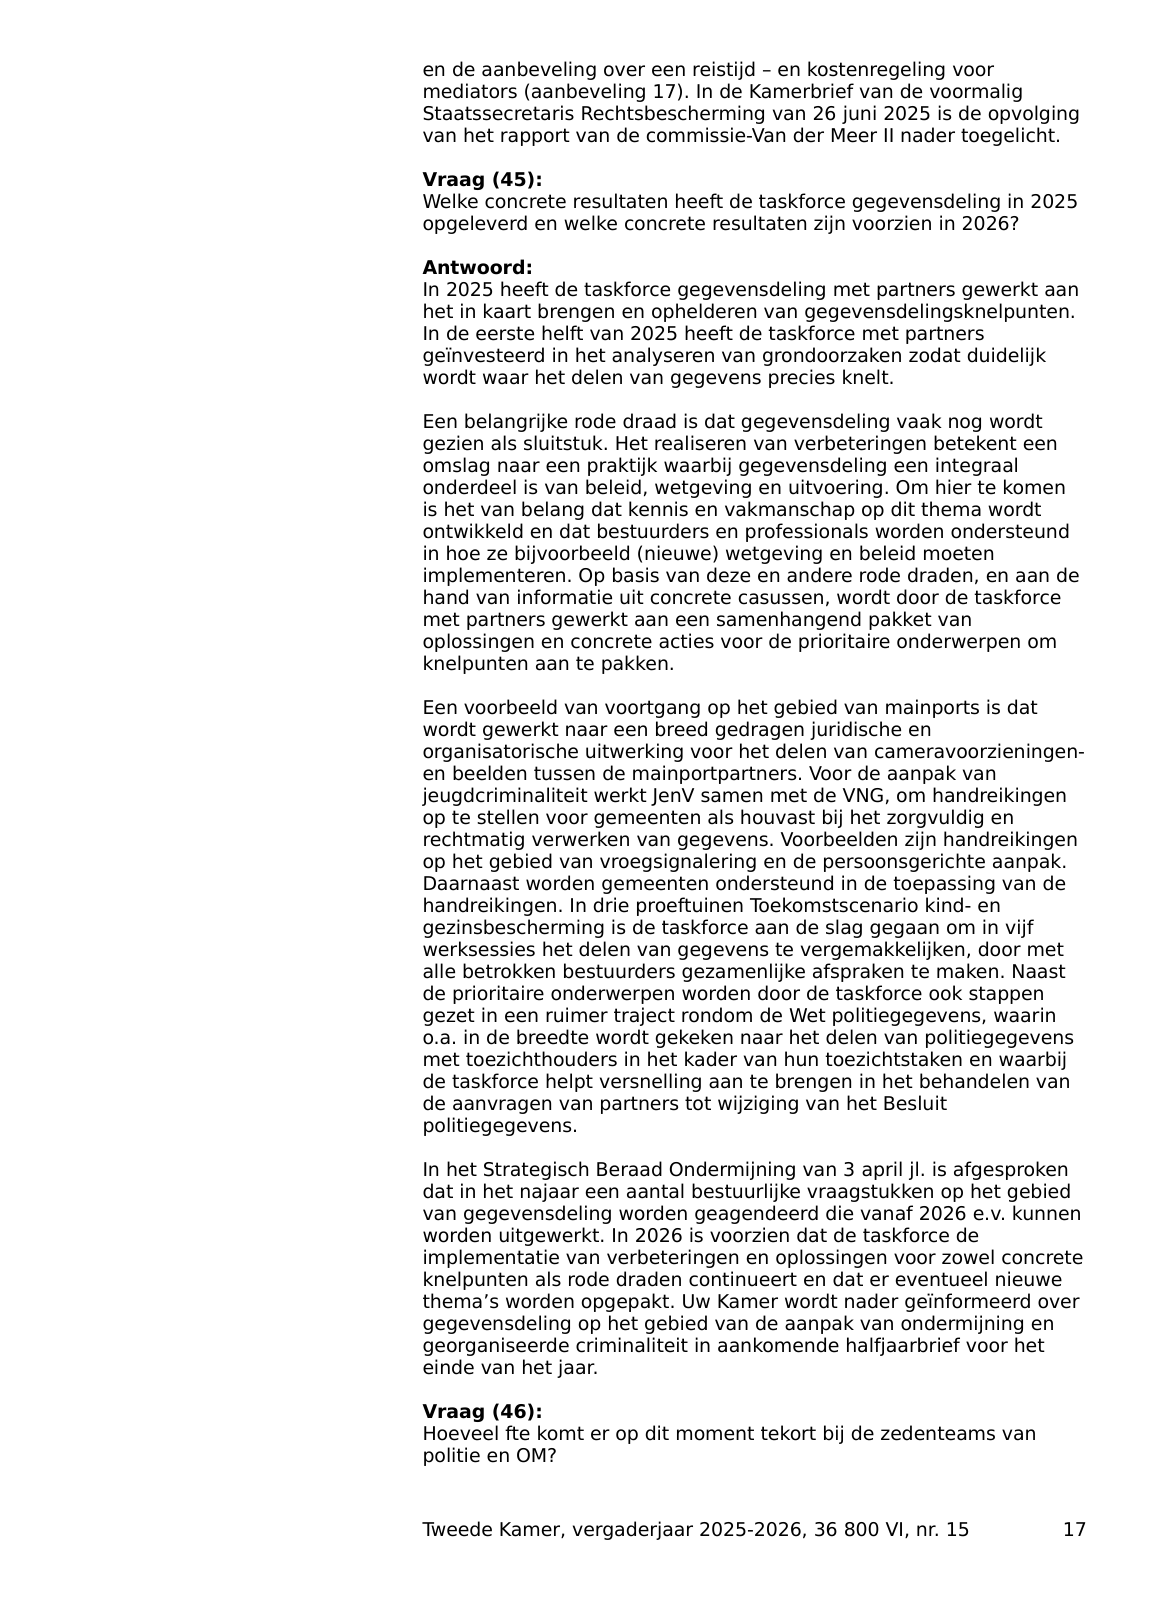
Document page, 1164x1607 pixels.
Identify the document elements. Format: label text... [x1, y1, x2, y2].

text Antwoord: [422, 257, 1087, 279]
text Hoeveel fte komt er op dit moment tekort bij de zedenteams van politie en OM? [422, 1423, 1087, 1467]
text In het Strategisch Beraad Ondermijning van 3 april jl. is afgesproken dat in het najaar een aantal bestuurlijke vraagstukken op het gebied van gegevensdeling worden geagendeerd die vanaf 2026 e.v. kunnen worden uitgewerkt. In 2026 is voorzien dat de taskforce de implementatie van verbeteringen en oplossingen voor zowel concrete knelpunten als rode draden continueert en dat er eventueel nieuwe thema’s worden opgepakt. Uw Kamer wordt nader geïnformeerd over gegevensdeling op het gebied van de aanpak van ondermijning en georganiseerde criminaliteit in aankomende halfjaarbrief voor het einde van het jaar. [422, 1159, 1087, 1379]
text Vraag (45): [422, 169, 1087, 191]
text Vraag (46): [422, 1401, 1087, 1423]
text Een belangrijke rode draad is dat gegevensdeling vaak nog wordt gezien als sluitstuk. Het realiseren van verbeteringen betekent een omslag naar een praktijk waarbij gegevensdeling een integraal onderdeel is van beleid, wetgeving en uitvoering. Om hier te komen is het van belang dat kennis en vakmanschap op dit thema wordt ontwikkeld en dat bestuurders en professionals worden ondersteund in hoe ze bijvoorbeeld (nieuwe) wetgeving en beleid moeten implementeren. Op basis van deze en andere rode draden, en aan de hand van informatie uit concrete casussen, wordt door de taskforce met partners gewerkt aan een samenhangend pakket van oplossingen en concrete acties voor de prioritaire onderwerpen om knelpunten aan te pakken. [422, 411, 1087, 675]
text Een voorbeeld van voortgang op het gebied van mainports is dat wordt gewerkt naar een breed gedragen juridische en organisatorische uitwerking voor het delen van cameravoorzieningen- en beelden tussen de mainportpartners. Voor de aanpak van jeugdcriminaliteit werkt JenV samen met de VNG, om handreikingen op te stellen voor gemeenten als houvast bij het zorgvuldig en rechtmatig verwerken van gegevens. Voorbeelden zijn handreikingen op het gebied van vroegsignalering en de persoonsgerichte aanpak. Daarnaast worden gemeenten ondersteund in de toepassing van de handreikingen. In drie proeftuinen Toekomstscenario kind- en gezinsbescherming is de taskforce aan de slag gegaan om in vijf werksessies het delen van gegevens te vergemakkelijken, door met alle betrokken bestuurders gezamenlijke afspraken te maken. Naast de prioritaire onderwerpen worden door de taskforce ook stappen gezet in een ruimer traject rondom de Wet politiegegevens, waarin o.a. in de breedte wordt gekeken naar het delen van politiegegevens met toezichthouders in het kader van hun toezichtstaken en waarbij de taskforce helpt versnelling aan te brengen in het behandelen van de aanvragen van partners tot wijziging van het Besluit politiegegevens. [422, 697, 1087, 1137]
text In 2025 heeft de taskforce gegevensdeling met partners gewerkt aan het in kaart brengen en ophelderen van gegevensdelingsknelpunten. In de eerste helft van 2025 heeft de taskforce met partners geïnvesteerd in het analyseren van grondoorzaken zodat duidelijk wordt waar het delen van gegevens precies knelt. [422, 279, 1087, 389]
text en de aanbeveling over een reistijd – en kostenregeling voor mediators (aanbeveling 17). In de Kamerbrief van de voormalig Staatssecretaris Rechtsbescherming van 26 juni 2025 is de opvolging van het rapport van de commissie-Van der Meer II nader toegelicht. [422, 59, 1087, 147]
text Welke concrete resultaten heeft de taskforce gegevensdeling in 2025 opgeleverd en welke concrete resultaten zijn voorzien in 2026? [422, 191, 1087, 235]
